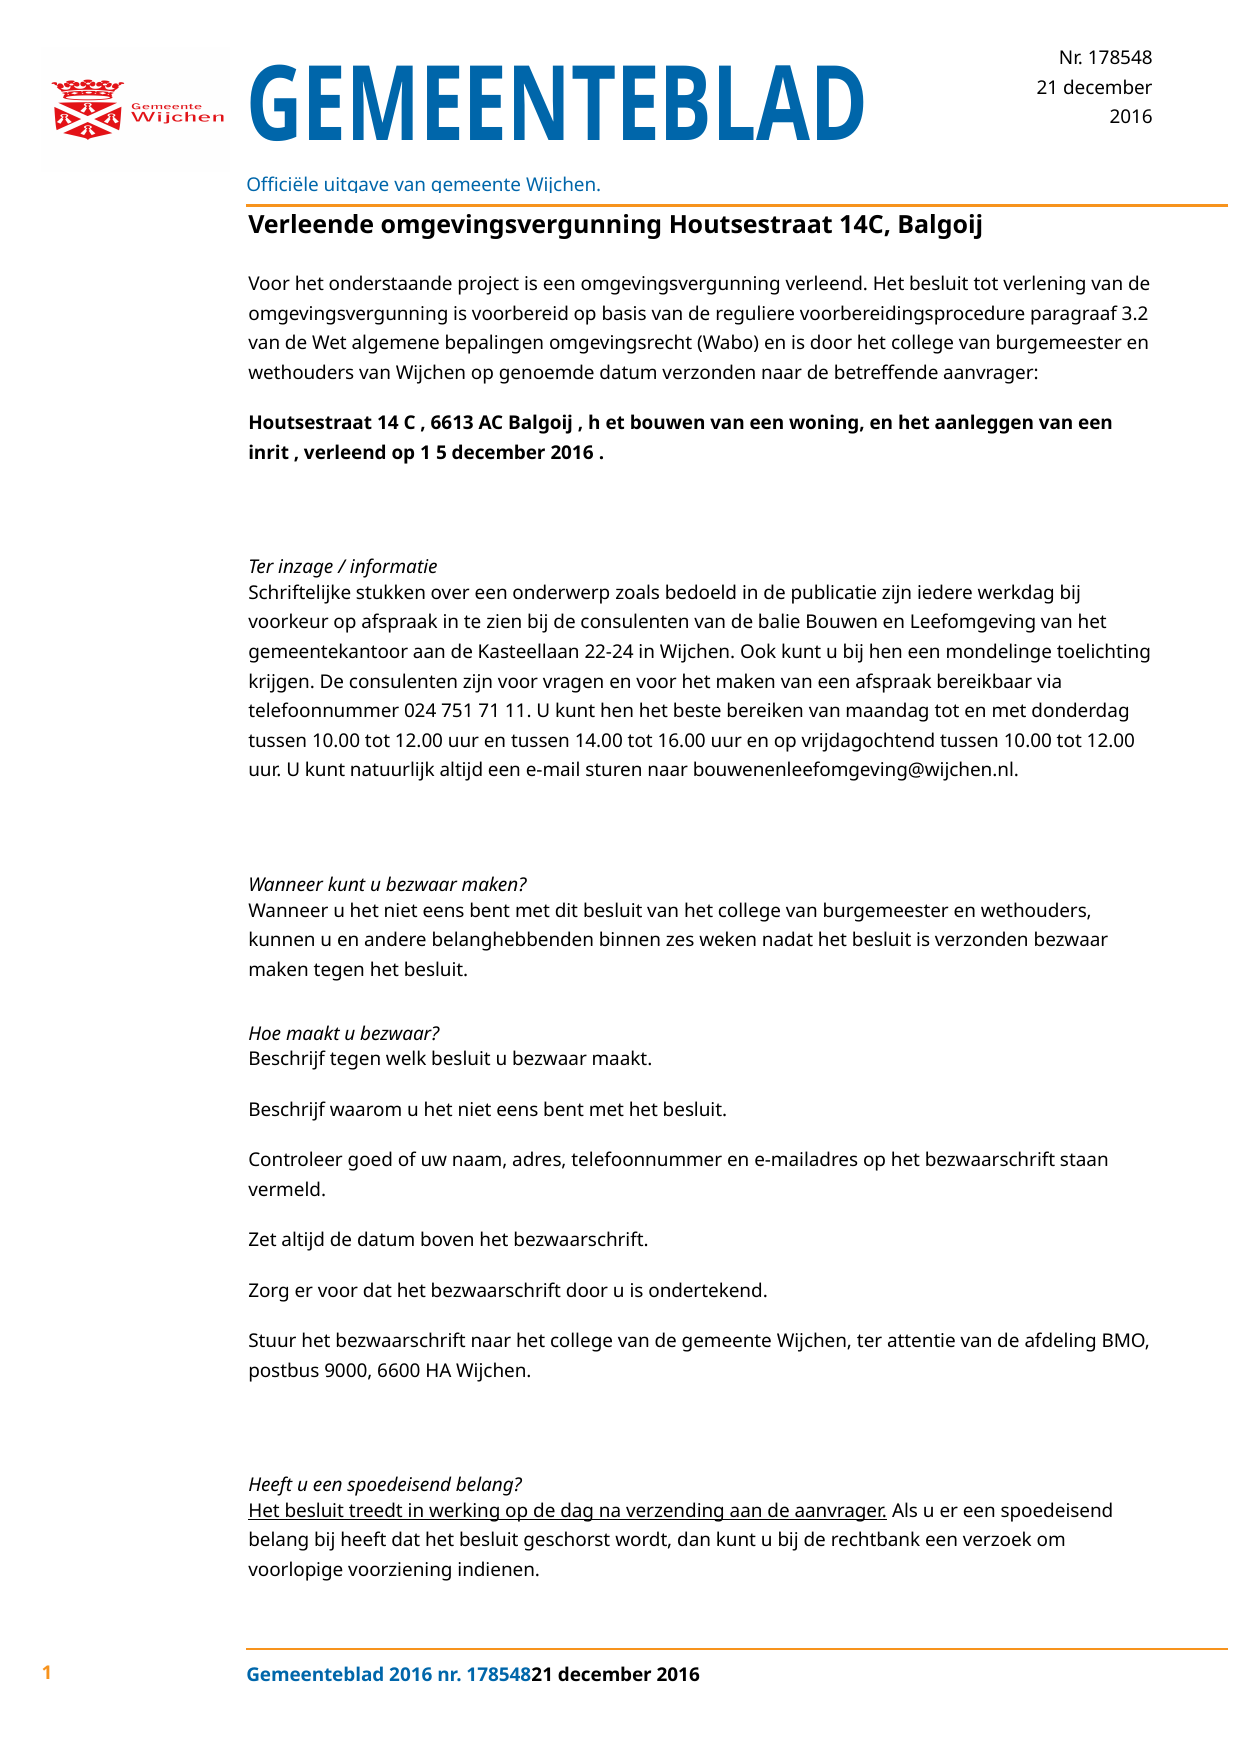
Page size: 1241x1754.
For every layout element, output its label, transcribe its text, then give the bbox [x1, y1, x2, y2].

text Wanneer u het niet eens bent met dit besluit van het college van burgemeester en wethouders, kunnen u en andere belanghebbenden binnen zes weken nadat het besluit is verzonden bezwaar maken tegen het besluit. [248, 897, 1152, 982]
picture [41, 47, 231, 172]
text Wanneer kunt u bezwaar maken? [248, 871, 1152, 897]
text Het besluit treedt in werking op de dag na verzending aan de aanvrager. Als u er een spoedeisend belang bij heeft dat het besluit geschorst wordt, dan kunt u bij de rechtbank een verzoek om voorlopige voorziening indienen. [248, 1497, 1152, 1582]
text Verleende omgevingsvergunning Houtsestraat 14C, Balgoij [248, 207, 1152, 241]
text Stuur het bezwaarschrift naar het college van de gemeente Wijchen, ter attentie van de afdeling BMO, postbus 9000, 6600 HA Wijchen. [248, 1327, 1152, 1383]
text Ter inzage / informatie [248, 553, 1152, 579]
text Zet altijd de datum boven het bezwaarschrift. [248, 1226, 1152, 1252]
text Hoe maakt u bezwaar? [248, 1020, 1152, 1046]
text Beschrijf tegen welk besluit u bezwaar maakt. [248, 1046, 1152, 1071]
text Beschrijf waarom u het niet eens bent met het besluit. [248, 1096, 1152, 1122]
text Schriftelijke stukken over een onderwerp zoals bedoeld in de publicatie zijn iedere werkdag bij voorkeur op afspraak in te zien bij de consulenten van de balie Bouwen en Leefomgeving van het gemeentekantoor aan de Kasteellaan 22-24 in Wijchen. Ook kunt u bij hen een mondelinge toelichting krijgen. De consulenten zijn voor vragen en voor het maken van een afspraak bereikbaar via telefoonnummer 024 751 71 11. U kunt hen het beste bereiken van maandag tot en met donderdag tussen 10.00 tot 12.00 uur en tussen 14.00 tot 16.00 uur en op vrijdagochtend tussen 10.00 tot 12.00 uur. U kunt natuurlijk altijd een e-mail sturen naar bouwenenleefomgeving@wijchen.nl. [248, 579, 1152, 782]
text Zorg er voor dat het bezwaarschrift door u is ondertekend. [248, 1277, 1152, 1303]
text Controleer goed of uw naam, adres, telefoonnummer en e-mailadres op het bezwaarschrift staan vermeld. [248, 1146, 1152, 1202]
text Heeft u een spoedeisend belang? [248, 1471, 1152, 1497]
text Voor het onderstaande project is een omgevingsvergunning verleend. Het besluit tot verlening van de omgevingsvergunning is voorbereid op basis van de reguliere voorbereidingsprocedure paragraaf 3.2 van de Wet algemene bepalingen omgevingsrecht (Wabo) en is door het college van burgemeester en wethouders van Wijchen op genoemde datum verzonden naar de betreffende aanvrager: [248, 270, 1152, 385]
text Houtsestraat 14 C , 6613 AC Balgoij , h et bouwen van een woning, en het aanleggen van een inrit , verleend op 1 5 december 2016 . [248, 409, 1152, 465]
